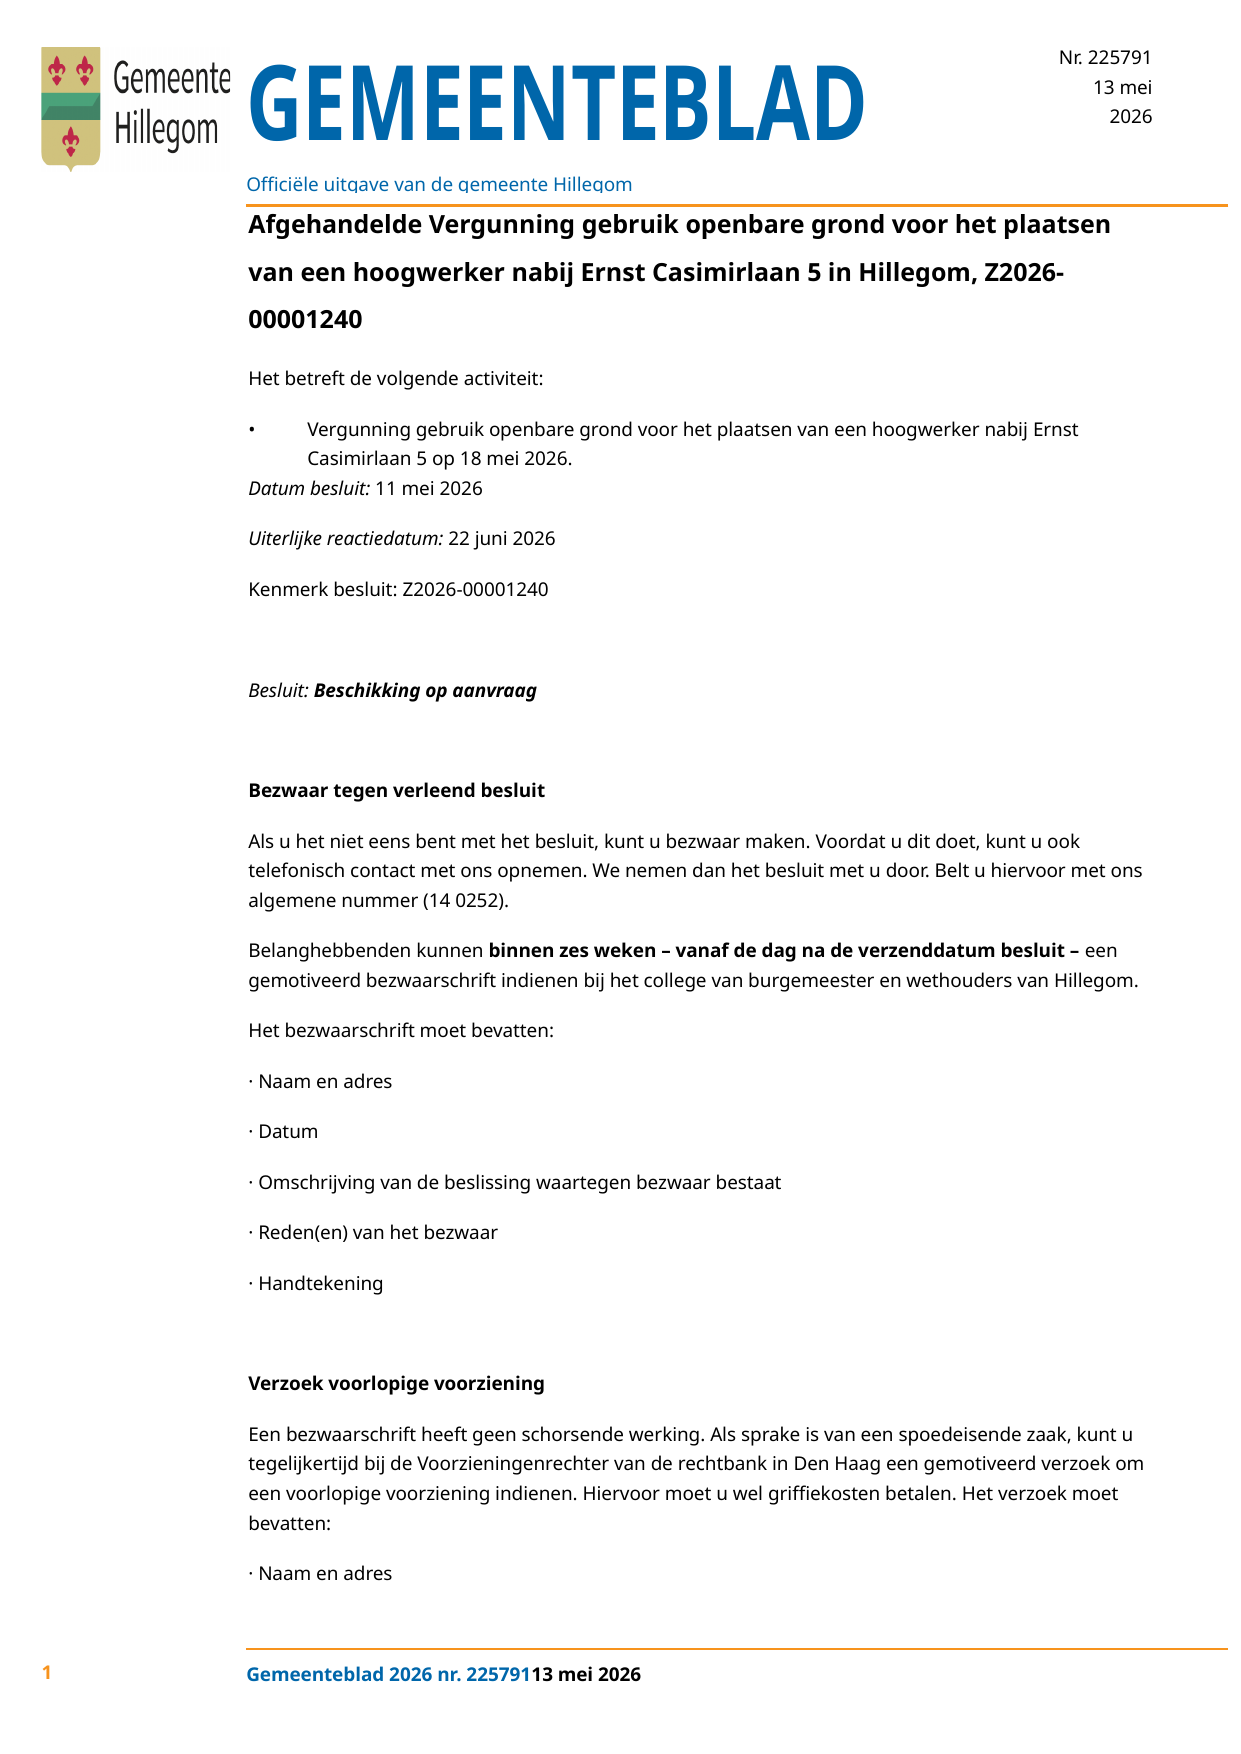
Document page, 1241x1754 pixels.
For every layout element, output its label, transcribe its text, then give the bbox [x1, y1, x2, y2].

list Vergunning gebruik openbare grond voor het plaatsen van een hoogwerker nabij Ernst Casimirlaan 5 op 18 mei 2026. [248, 416, 1152, 471]
text Uiterlijke reactiedatum: 22 juni 2026 [248, 526, 1152, 551]
text Datum besluit: 11 mei 2026 [248, 475, 1152, 501]
text Afgehandelde Vergunning gebruik openbare grond voor het plaatsen van een hoogwerker nabij Ernst Casimirlaan 5 in Hillegom, Z2026-00001240 [248, 207, 1152, 336]
text Besluit: Beschikking op aanvraag [248, 677, 1152, 702]
text · Handtekening [248, 1270, 1152, 1295]
text · Reden(en) van het bezwaar [248, 1219, 1152, 1245]
text Kenmerk besluit: Z2026-00001240 [248, 576, 1152, 602]
text Het betreft de volgende activiteit: [248, 366, 1152, 391]
text Als u het niet eens bent met het besluit, kunt u bezwaar maken. Voordat u dit doet, kunt u ook telefonisch contact met ons opnemen. We nemen dan het besluit met u door. Belt u hiervoor met ons algemene nummer (14 0252). [248, 828, 1152, 913]
text Belanghebbenden kunnen binnen zes weken – vanaf de dag na de verzenddatum besluit – een gemotiveerd bezwaarschrift indienen bij het college van burgemeester en wethouders van Hillegom. [248, 938, 1152, 993]
text · Omschrijving van de beslissing waartegen bezwaar bestaat [248, 1169, 1152, 1194]
picture [41, 47, 231, 172]
text Verzoek voorlopige voorziening [248, 1371, 1152, 1396]
text Het bezwaarschrift moet bevatten: [248, 1018, 1152, 1043]
text · Datum [248, 1118, 1152, 1144]
text · Naam en adres [248, 1560, 1152, 1586]
text Bezwaar tegen verleend besluit [248, 778, 1152, 803]
text Een bezwaarschrift heeft geen schorsende werking. Als sprake is van een spoedeisende zaak, kunt u tegelijkertijd bij de Voorzieningenrechter van de rechtbank in Den Haag een gemotiveerd verzoek om een voorlopige voorziening indienen. Hiervoor moet u wel griffiekosten betalen. Het verzoek moet bevatten: [248, 1421, 1152, 1535]
text · Naam en adres [248, 1068, 1152, 1094]
